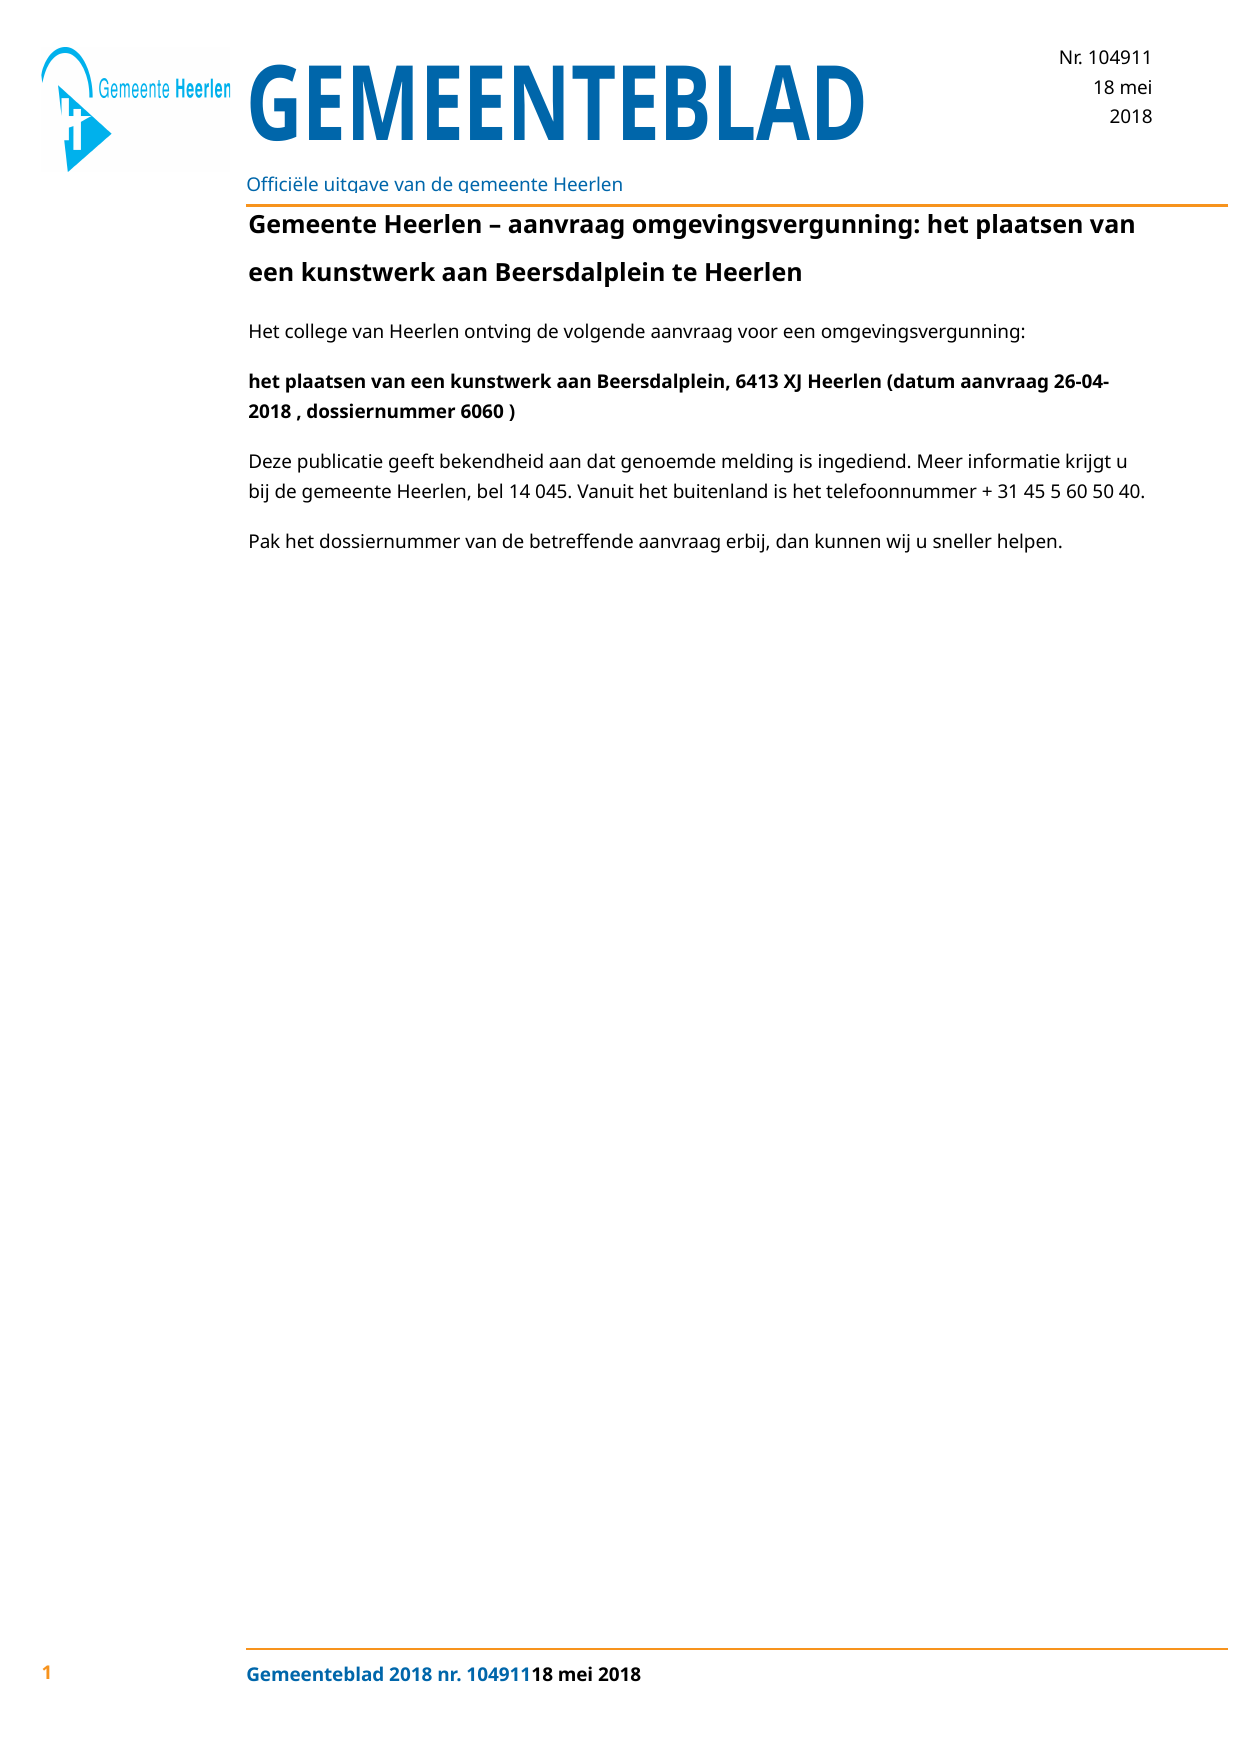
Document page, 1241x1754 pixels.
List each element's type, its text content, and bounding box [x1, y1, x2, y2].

picture [41, 47, 58, 70]
picture [41, 47, 231, 172]
text het plaatsen van een kunstwerk aan Beersdalplein, 6413 XJ Heerlen (datum aanvraag 26-04-2018 , dossiernummer 6060 ) [248, 368, 1152, 424]
text Het college van Heerlen ontving de volgende aanvraag voor een omgevingsvergunning: [248, 318, 1152, 344]
text Gemeente Heerlen – aanvraag omgevingsvergunning: het plaatsen van een kunstwerk aan Beersdalplein te Heerlen [248, 207, 1152, 288]
text Deze publicatie geeft bekendheid aan dat genoemde melding is ingediend. Meer informatie krijgt u bij de gemeente Heerlen, bel 14 045. Vanuit het buitenland is het telefoonnummer + 31 45 5 60 50 40. [248, 448, 1152, 504]
text Pak het dossiernummer van de betreffende aanvraag erbij, dan kunnen wij u sneller helpen. [248, 528, 1152, 554]
